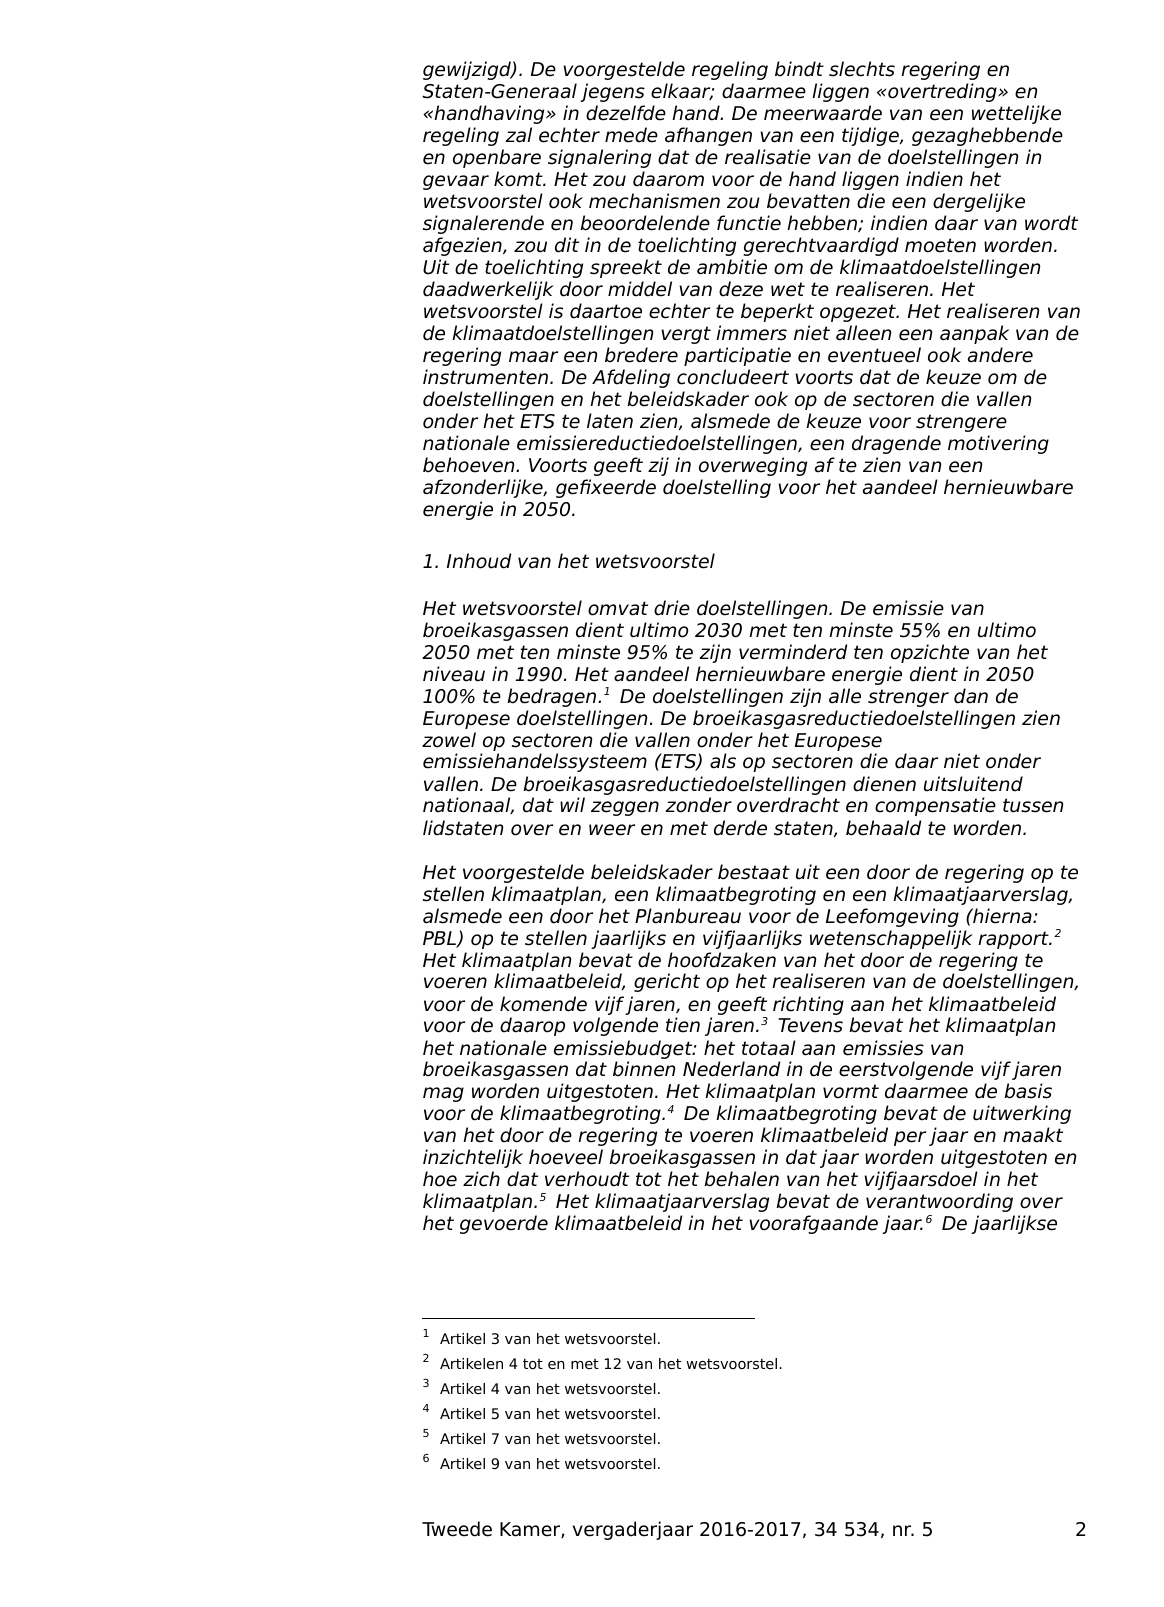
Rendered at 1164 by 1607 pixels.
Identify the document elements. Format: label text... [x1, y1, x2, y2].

text Artikel 3 van het wetsvoorstel. [422, 1327, 1087, 1349]
text gewijzigd). De voorgestelde regeling bindt slechts regering en Staten-Generaal jegens elkaar; daarmee liggen «overtreding» en «handhaving» in dezelfde hand. De meerwaarde van een wettelijke regeling zal echter mede afhangen van een tijdige, gezaghebbende en openbare signalering dat de realisatie van de doelstellingen in gevaar komt. Het zou daarom voor de hand liggen indien het wetsvoorstel ook mechanismen zou bevatten die een dergelijke signalerende en beoordelende functie hebben; indien daar van wordt afgezien, zou dit in de toelichting gerechtvaardigd moeten worden. [422, 59, 1087, 257]
text Uit de toelichting spreekt de ambitie om de klimaatdoelstellingen daadwerkelijk door middel van deze wet te realiseren. Het wetsvoorstel is daartoe echter te beperkt opgezet. Het realiseren van de klimaatdoelstellingen vergt immers niet alleen een aanpak van de regering maar een bredere participatie en eventueel ook andere instrumenten. De Afdeling concludeert voorts dat de keuze om de doelstellingen en het beleidskader ook op de sectoren die vallen onder het ETS te laten zien, alsmede de keuze voor strengere nationale emissiereductiedoelstellingen, een dragende motivering behoeven. Voorts geeft zij in overweging af te zien van een afzonderlijke, gefixeerde doelstelling voor het aandeel hernieuwbare energie in 2050. [422, 257, 1087, 521]
text Artikel 5 van het wetsvoorstel. [422, 1402, 1087, 1424]
text Het wetsvoorstel omvat drie doelstellingen. De emissie van broeikasgassen dient ultimo 2030 met ten minste 55% en ultimo 2050 met ten minste 95% te zijn verminderd ten opzichte van het niveau in 1990. Het aandeel hernieuwbare energie dient in 2050 100% te bedragen. De doelstellingen zijn alle strenger dan de Europese doelstellingen. De broeikasgasreductiedoelstellingen zien zowel op sectoren die vallen onder het Europese emissiehandelssysteem (ETS) als op sectoren die daar niet onder vallen. De broeikasgasreductiedoelstellingen dienen uitsluitend nationaal, dat wil zeggen zonder overdracht en compensatie tussen lidstaten over en weer en met derde staten, behaald te worden. [422, 598, 1087, 839]
text Artikel 4 van het wetsvoorstel. [422, 1377, 1087, 1399]
text Artikel 9 van het wetsvoorstel. [422, 1452, 1087, 1474]
text Het voorgestelde beleidskader bestaat uit een door de regering op te stellen klimaatplan, een klimaatbegroting en een klimaatjaarverslag, alsmede een door het Planbureau voor de Leefomgeving (hierna: PBL) op te stellen jaarlijks en vijfjaarlijks wetenschappelijk rapport. Het klimaatplan bevat de hoofdzaken van het door de regering te voeren klimaatbeleid, gericht op het realiseren van de doelstellingen, voor de komende vijf jaren, en geeft richting aan het klimaatbeleid voor de daarop volgende tien jaren. Tevens bevat het klimaatplan het nationale emissiebudget: het totaal aan emissies van broeikasgassen dat binnen Nederland in de eerstvolgende vijf jaren mag worden uitgestoten. Het klimaatplan vormt daarmee de basis voor de klimaatbegroting. De klimaatbegroting bevat de uitwerking van het door de regering te voeren klimaatbeleid per jaar en maakt inzichtelijk hoeveel broeikasgassen in dat jaar worden uitgestoten en hoe zich dat verhoudt tot het behalen van het vijfjaarsdoel in het klimaatplan. Het klimaatjaarverslag bevat de verantwoording over het gevoerde klimaatbeleid in het voorafgaande jaar. De jaarlijkse [422, 862, 1087, 1235]
subtitle 1. Inhoud van het wetsvoorstel [422, 551, 1087, 573]
text Artikelen 4 tot en met 12 van het wetsvoorstel. [422, 1352, 1087, 1374]
text Artikel 7 van het wetsvoorstel. [422, 1427, 1087, 1449]
